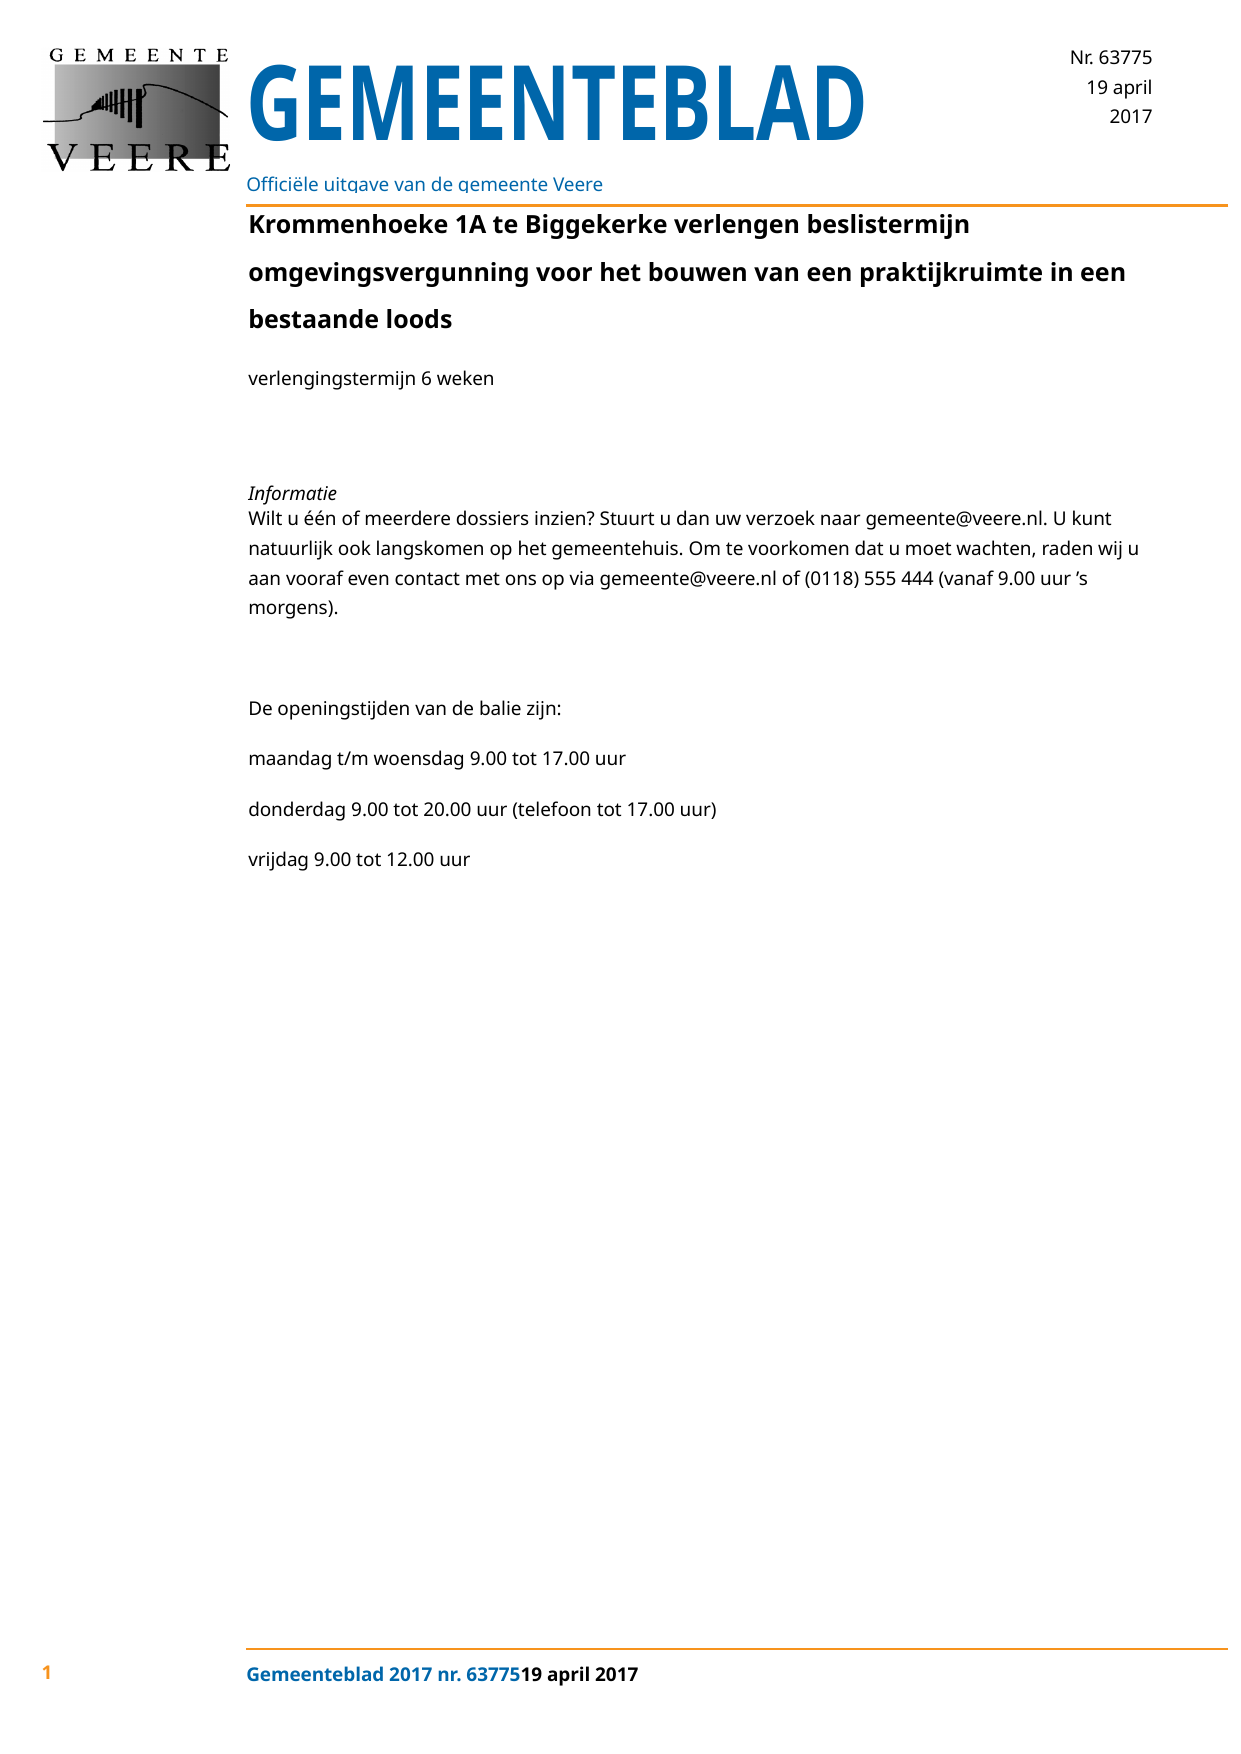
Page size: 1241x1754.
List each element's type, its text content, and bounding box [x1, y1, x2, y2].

text maandag t/m woensdag 9.00 tot 17.00 uur [248, 746, 1152, 771]
text De openingstijden van de balie zijn: [248, 695, 1152, 721]
text verlengingstermijn 6 weken [248, 366, 1152, 391]
picture [41, 47, 231, 172]
text vrijdag 9.00 tot 12.00 uur [248, 846, 1152, 872]
text Krommenhoeke 1A te Biggekerke verlengen beslistermijn omgevingsvergunning voor het bouwen van een praktijkruimte in een bestaande loods [248, 207, 1152, 336]
text Informatie [248, 480, 1152, 506]
text donderdag 9.00 tot 20.00 uur (telefoon tot 17.00 uur) [248, 796, 1152, 822]
text Wilt u één of meerdere dossiers inzien? Stuurt u dan uw verzoek naar gemeente@veere.nl. U kunt natuurlijk ook langskomen op het gemeentehuis. Om te voorkomen dat u moet wachten, raden wij u aan vooraf even contact met ons op via gemeente@veere.nl of (0118) 555 444 (vanaf 9.00 uur ’s morgens). [248, 506, 1152, 620]
